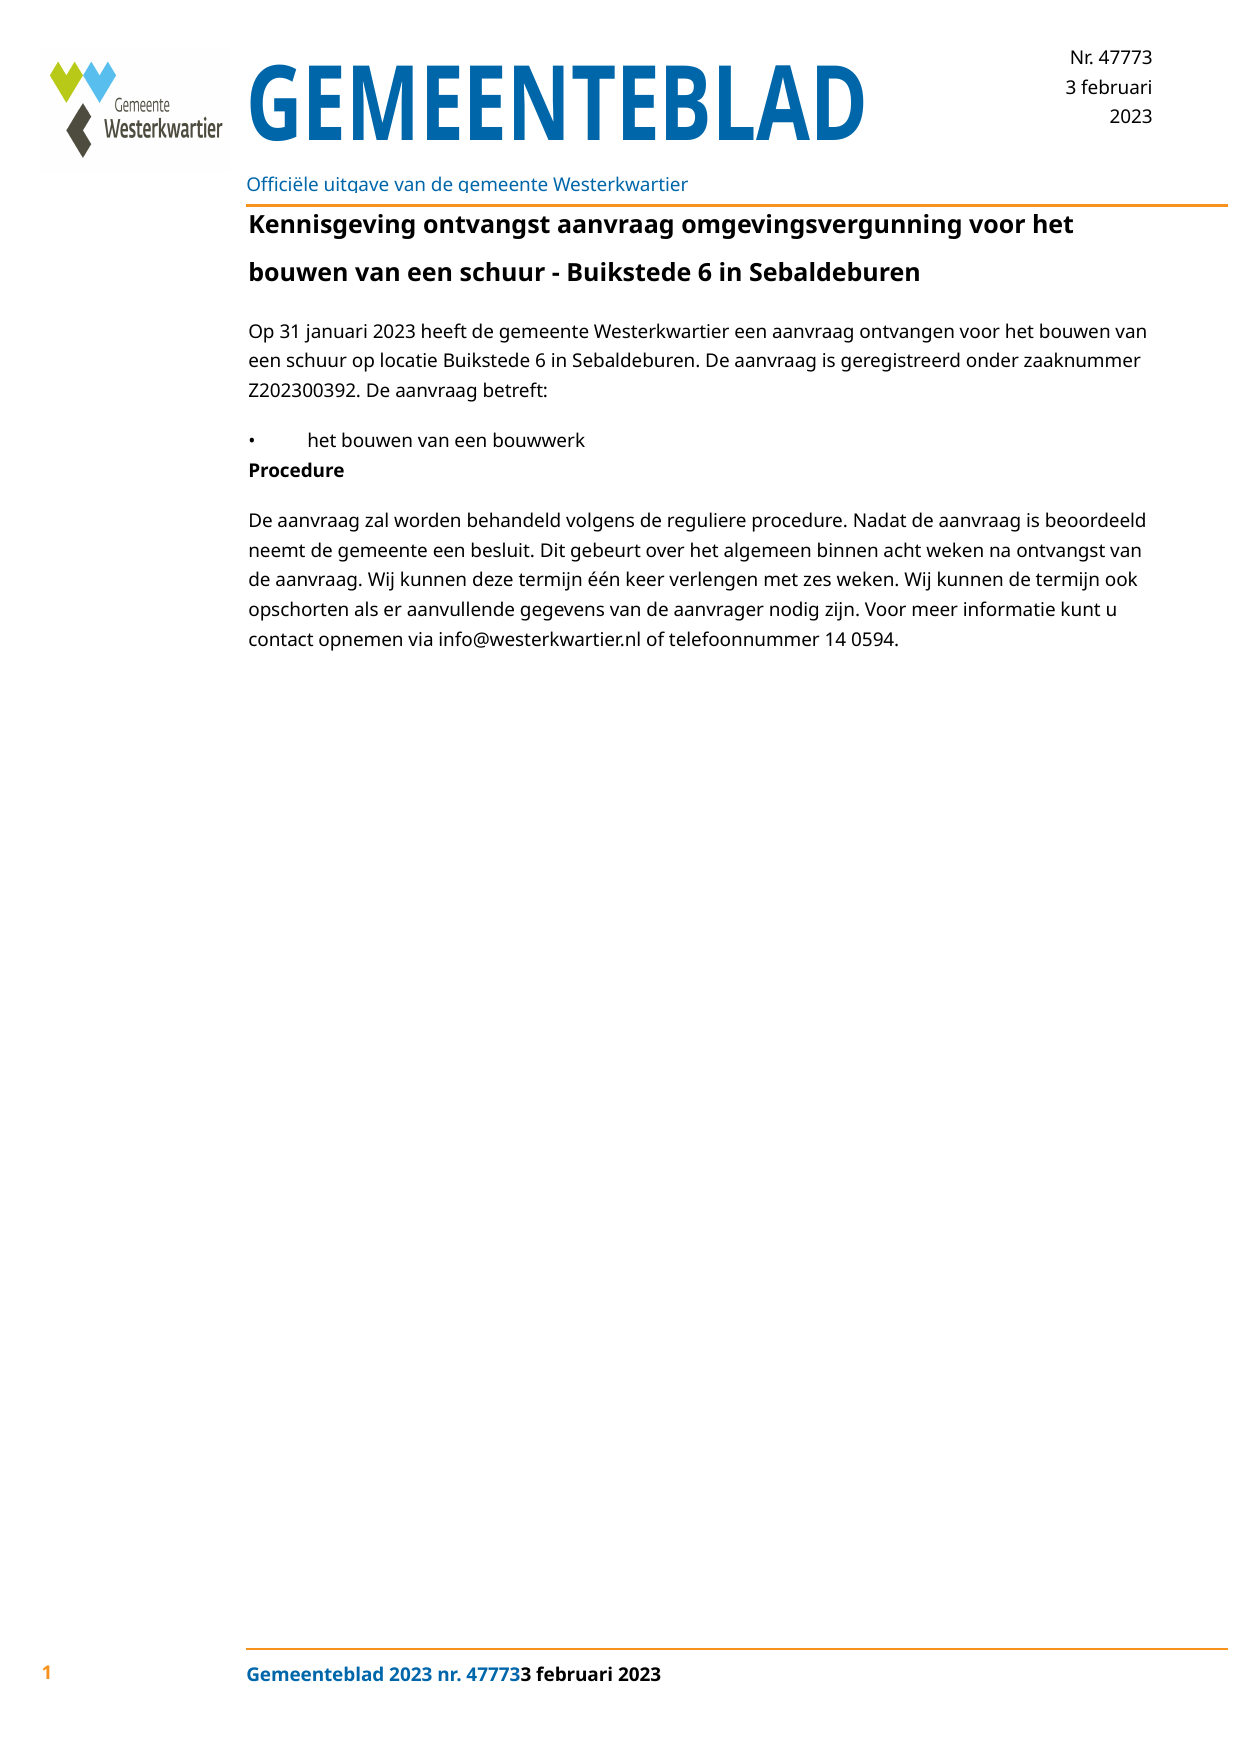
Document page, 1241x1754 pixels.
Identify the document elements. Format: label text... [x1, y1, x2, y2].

list het bouwen van een bouwwerk [248, 427, 1152, 453]
picture [41, 47, 231, 172]
text Op 31 januari 2023 heeft de gemeente Westerkwartier een aanvraag ontvangen voor het bouwen van een schuur op locatie Buikstede 6 in Sebaldeburen. De aanvraag is geregistreerd onder zaaknummer Z202300392. De aanvraag betreft: [248, 318, 1152, 403]
text Procedure [248, 457, 1152, 483]
text De aanvraag zal worden behandeld volgens de reguliere procedure. Nadat de aanvraag is beoordeeld neemt de gemeente een besluit. Dit gebeurt over het algemeen binnen acht weken na ontvangst van de aanvraag. Wij kunnen deze termijn één keer verlengen met zes weken. Wij kunnen de termijn ook opschorten als er aanvullende gegevens van de aanvrager nodig zijn. Voor meer informatie kunt u contact opnemen via info@westerkwartier.nl of telefoonnummer 14 0594. [248, 507, 1152, 652]
text Kennisgeving ontvangst aanvraag omgevingsvergunning voor het bouwen van een schuur - Buikstede 6 in Sebaldeburen [248, 207, 1152, 288]
